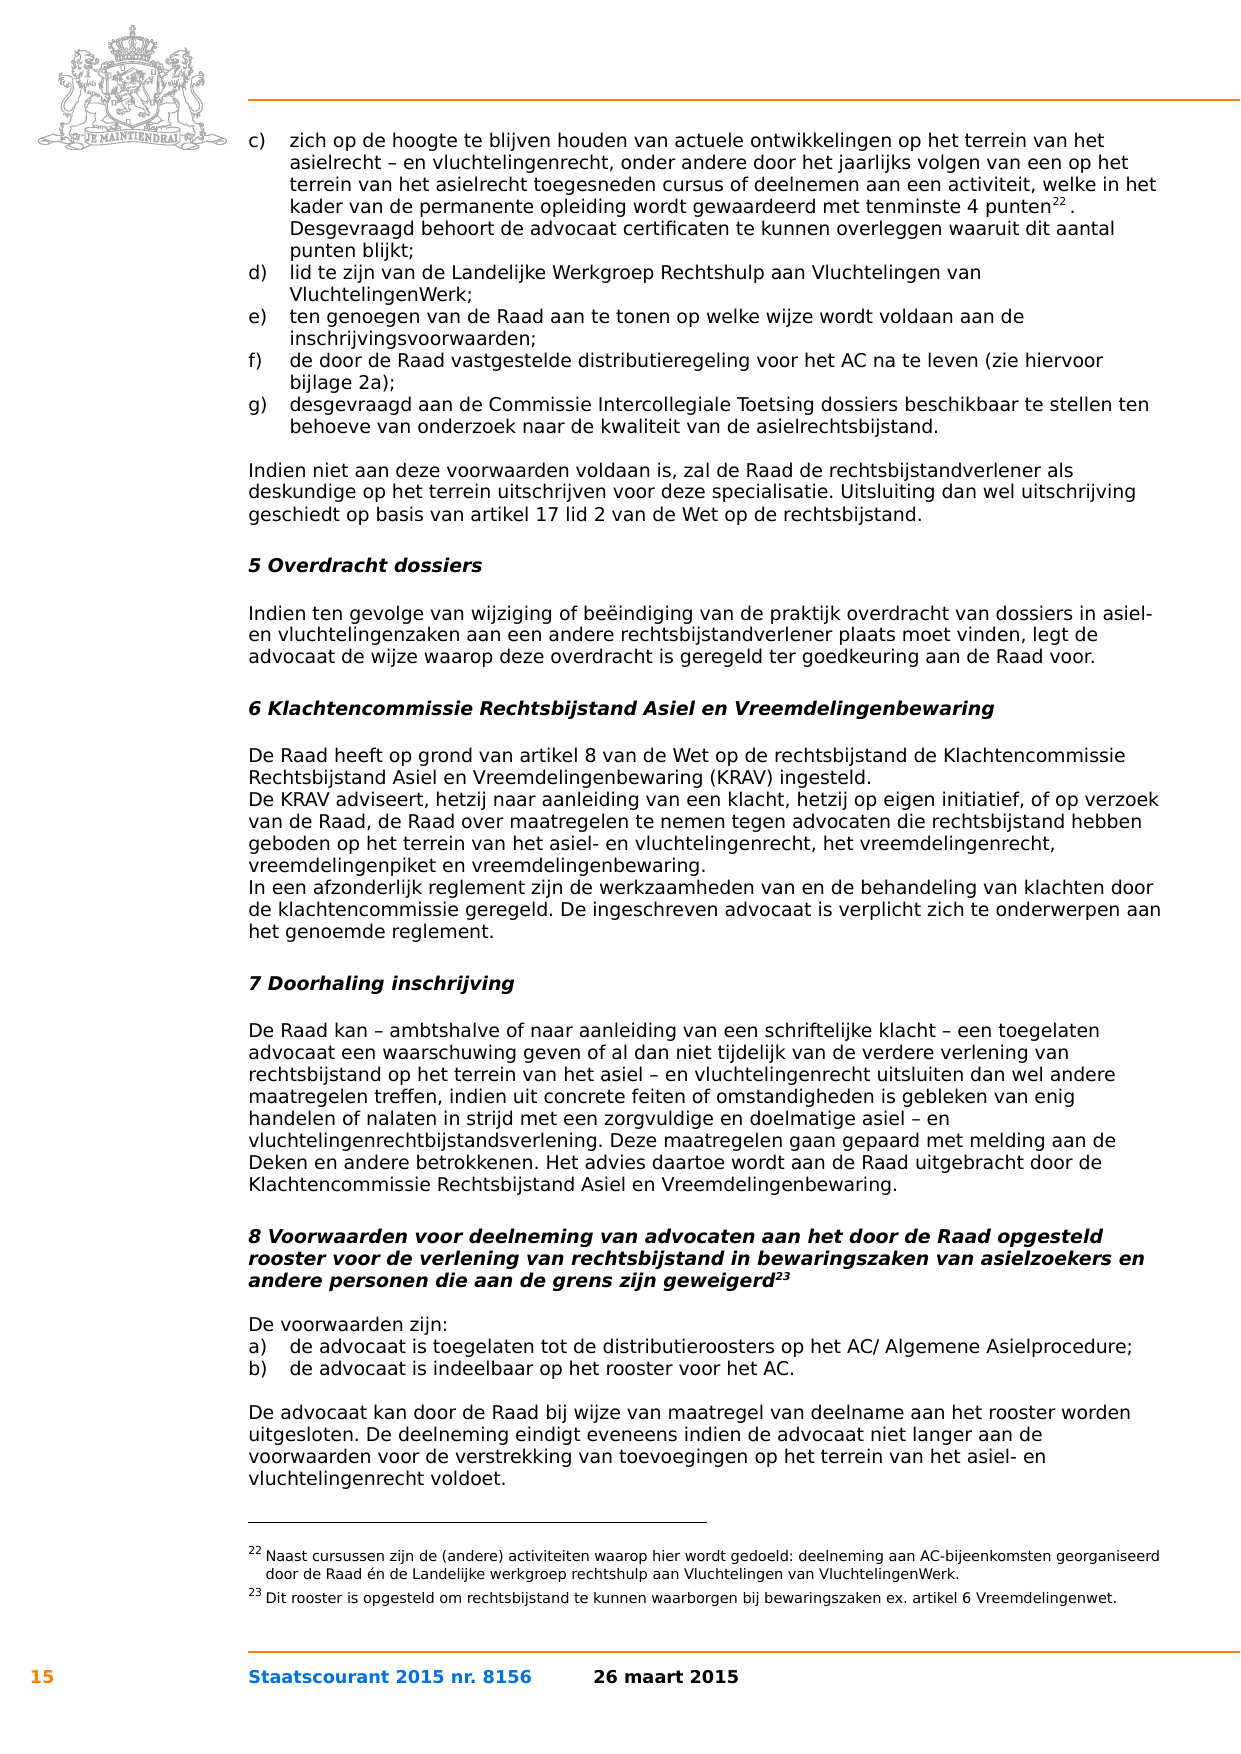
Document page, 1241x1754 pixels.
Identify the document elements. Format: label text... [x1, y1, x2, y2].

text b) de advocaat is indeelbaar op het rooster voor het AC. [248, 1358, 1163, 1380]
text f) de door de Raad vastgestelde distributieregeling voor het AC na te leven (zie hiervoor bijlage 2a); [248, 350, 1163, 394]
text De Raad heeft op grond van artikel 8 van de Wet op de rechtsbijstand de Klachtencommissie Rechtsbijstand Asiel en Vreemdelingenbewaring (KRAV) ingesteld. [248, 745, 1163, 789]
text Dit rooster is opgesteld om rechtsbijstand te kunnen waarborgen bij bewaringszaken ex. artikel 6 Vreemdelingenwet. [248, 1586, 1163, 1608]
text Indien niet aan deze voorwaarden voldaan is, zal de Raad de rechtsbijstandverlener als deskundige op het terrein uitschrijven voor deze specialisatie. Uitsluiting dan wel uitschrijving geschiedt op basis van artikel 17 lid 2 van de Wet op de rechtsbijstand. [248, 459, 1163, 525]
subtitle 8 Voorwaarden voor deelneming van advocaten aan het door de Raad opgesteld rooster voor de verlening van rechtsbijstand in bewaringszaken van asielzoekers en andere personen die aan de grens zijn geweigerd [248, 1226, 1163, 1292]
subtitle 5 Overdracht dossiers [248, 555, 1163, 577]
subtitle 6 Klachtencommissie Rechtsbijstand Asiel en Vreemdelingenbewaring [248, 698, 1163, 720]
picture [38, 25, 227, 150]
subtitle 7 Doorhaling inschrijving [248, 973, 1163, 995]
text De Raad kan – ambtshalve of naar aanleiding van een schriftelijke klacht – een toegelaten advocaat een waarschuwing geven of al dan niet tijdelijk van de verdere verlening van rechtsbijstand op het terrein van het asiel – en vluchtelingenrecht uitsluiten dan wel andere maatregelen treffen, indien uit concrete feiten of omstandigheden is gebleken van enig handelen of nalaten in strijd met een zorgvuldige en doelmatige asiel – en vluchtelingenrechtbijstandsverlening. Deze maatregelen gaan gepaard met melding aan de Deken en andere betrokkenen. Het advies daartoe wordt aan de Raad uitgebracht door de Klachtencommissie Rechtsbijstand Asiel en Vreemdelingenbewaring. [248, 1020, 1163, 1196]
text Indien ten gevolge van wijziging of beëindiging van de praktijk overdracht van dossiers in asiel- en vluchtelingenzaken aan een andere rechtsbijstandverlener plaats moet vinden, legt de advocaat de wijze waarop deze overdracht is geregeld ter goedkeuring aan de Raad voor. [248, 602, 1163, 668]
text De KRAV adviseert, hetzij naar aanleiding van een klacht, hetzij op eigen initiatief, of op verzoek van de Raad, de Raad over maatregelen te nemen tegen advocaten die rechtsbijstand hebben geboden op het terrein van het asiel- en vluchtelingenrecht, het vreemdelingenrecht, vreemdelingenpiket en vreemdelingenbewaring. [248, 789, 1163, 877]
text a) de advocaat is toegelaten tot de distributieroosters op het AC/ Algemene Asielprocedure; [248, 1336, 1163, 1358]
text c) zich op de hoogte te blijven houden van actuele ontwikkelingen op het terrein van het asielrecht – en vluchtelingenrecht, onder andere door het jaarlijks volgen van een op het terrein van het asielrecht toegesneden cursus of deelnemen aan een activiteit, welke in het kader van de permanente opleiding wordt gewaardeerd met tenminste 4 punten. Desgevraagd behoort de advocaat certificaten te kunnen overleggen waaruit dit aantal punten blijkt; [248, 130, 1163, 262]
text De advocaat kan door de Raad bij wijze van maatregel van deelname aan het rooster worden uitgesloten. De deelneming eindigt eveneens indien de advocaat niet langer aan de voorwaarden voor de verstrekking van toevoegingen op het terrein van het asiel- en vluchtelingenrecht voldoet. [248, 1402, 1163, 1489]
text Naast cursussen zijn de (andere) activiteiten waarop hier wordt gedoeld: deelneming aan AC-bijeenkomsten georganiseerd door de Raad én de Landelijke werkgroep rechtshulp aan Vluchtelingen van VluchtelingenWerk. [248, 1544, 1163, 1583]
text In een afzonderlijk reglement zijn de werkzaamheden van en de behandeling van klachten door de klachtencommissie geregeld. De ingeschreven advocaat is verplicht zich te onderwerpen aan het genoemde reglement. [248, 877, 1163, 943]
text e) ten genoegen van de Raad aan te tonen op welke wijze wordt voldaan aan de inschrijvingsvoorwaarden; [248, 306, 1163, 350]
text g) desgevraagd aan de Commissie Intercollegiale Toetsing dossiers beschikbaar te stellen ten behoeve van onderzoek naar de kwaliteit van de asielrechtsbijstand. [248, 394, 1163, 438]
text d) lid te zijn van de Landelijke Werkgroep Rechtshulp aan Vluchtelingen van VluchtelingenWerk; [248, 262, 1163, 306]
text De voorwaarden zijn: [248, 1314, 1163, 1336]
